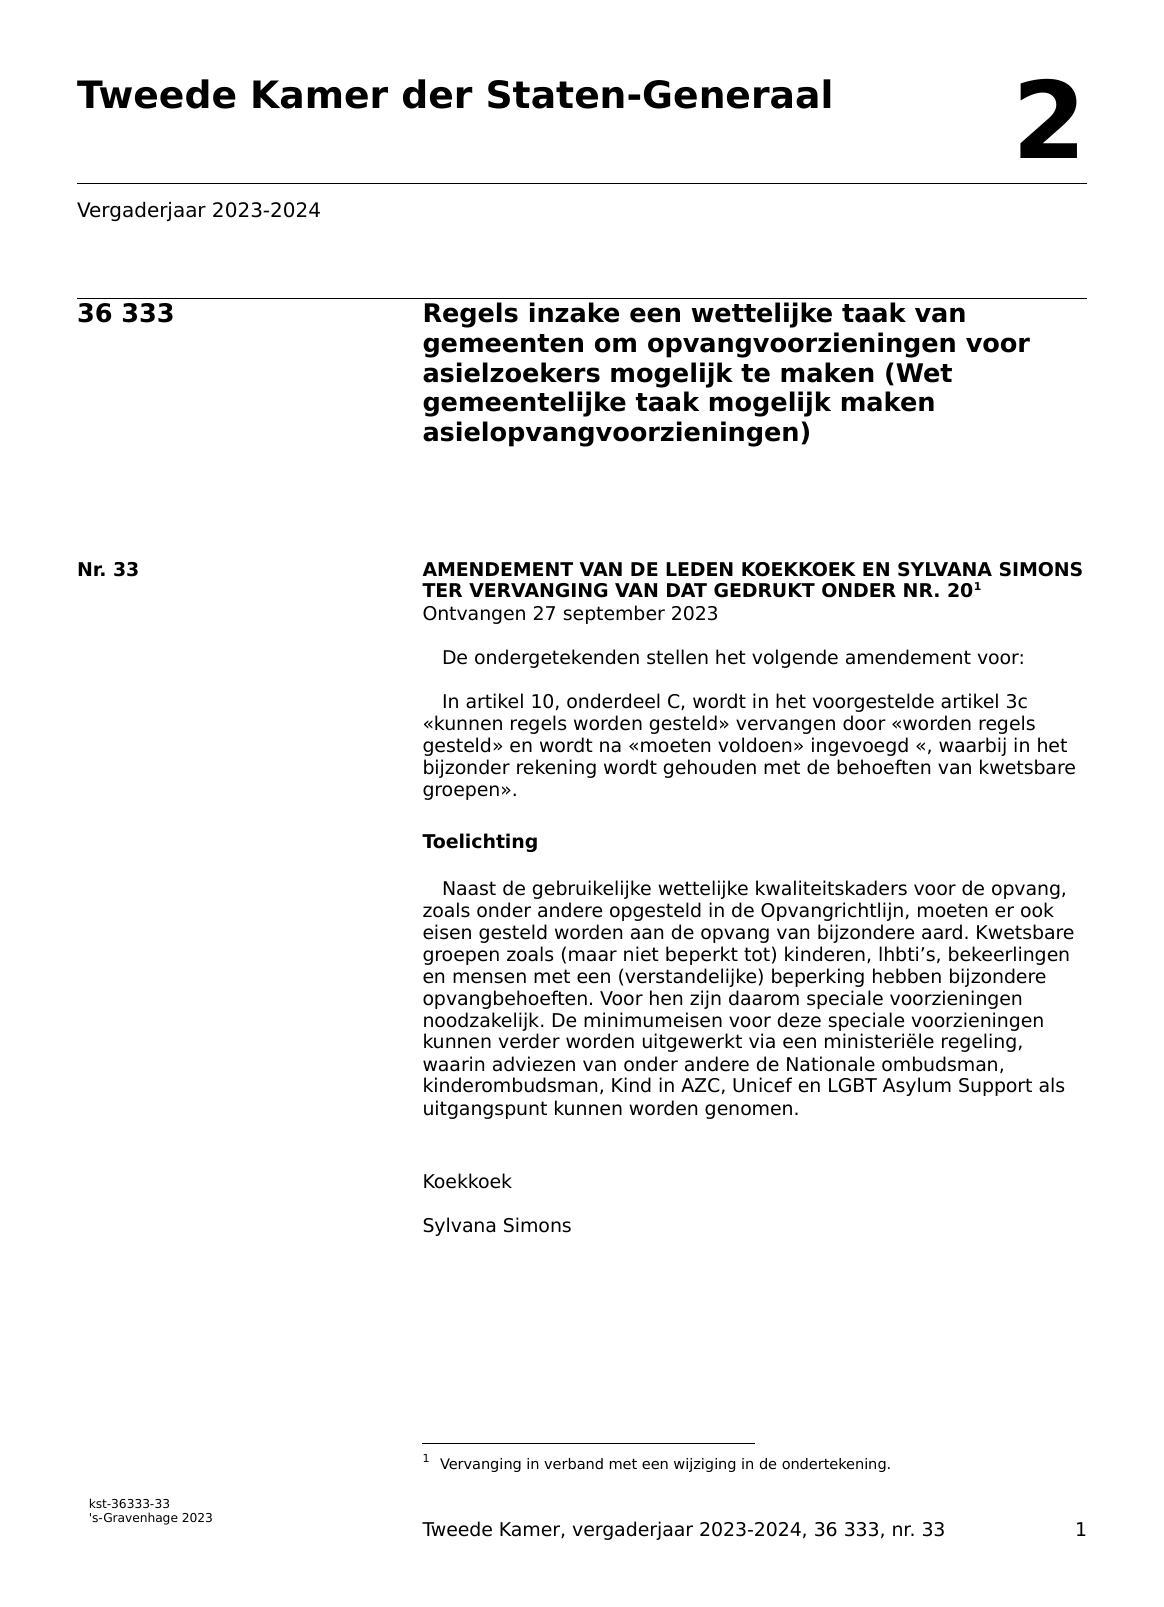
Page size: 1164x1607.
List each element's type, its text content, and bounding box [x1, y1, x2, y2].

table_header Tweede Kamer der Staten-Generaal [77, 59, 886, 183]
subtitle Nr. 33 AMENDEMENT VAN DE LEDEN KOEKKOEK EN SYLVANA SIMONS TER VERVANGING VAN DAT GEDRUKT ONDER NR. 20 [77, 558, 1087, 602]
table_cell Vergaderjaar 2023-2024 [77, 184, 1087, 298]
text Naast de gebruikelijke wettelijke kwaliteitskaders voor de opvang, zoals onder andere opgesteld in de Opvangrichtlijn, moeten er ook eisen gesteld worden aan de opvang van bijzondere aard. Kwetsbare groepen zoals (maar niet beperkt tot) kinderen, lhbti’s, bekeerlingen en mensen met een (verstandelijke) beperking hebben bijzondere opvangbehoeften. Voor hen zijn daarom speciale voorzieningen noodzakelijk. De minimumeisen voor deze speciale voorzieningen kunnen verder worden uitgewerkt via een ministeriële regeling, waarin adviezen van onder andere de Nationale ombudsman, kinderombudsman, Kind in AZC, Unicef en LGBT Asylum Support als uitgangspunt kunnen worden genomen. [422, 878, 1087, 1119]
text 's-Gravenhage 2023 [88, 1511, 323, 1525]
text Koekkoek Sylvana Simons [422, 1149, 1087, 1237]
table_header 2 [886, 59, 1087, 183]
text Vervanging in verband met een wijziging in de ondertekening. [422, 1452, 1087, 1474]
text kst-36333-33 [88, 1497, 323, 1511]
subtitle 36 333 Regels inzake een wettelijke taak van gemeenten om opvangvoorzieningen voor asielzoekers mogelijk te maken (Wet gemeentelijke taak mogelijk maken asielopvangvoorzieningen) [77, 299, 1087, 447]
subtitle Toelichting [422, 831, 1087, 853]
text Ontvangen 27 september 2023 [422, 602, 1087, 624]
text De ondergetekenden stellen het volgende amendement voor: [422, 647, 1087, 668]
text In artikel 10, onderdeel C, wordt in het voorgestelde artikel 3c «kunnen regels worden gesteld» vervangen door «worden regels gesteld» en wordt na «moeten voldoen» ingevoegd «, waarbij in het bijzonder rekening wordt gehouden met de behoeften van kwetsbare groepen». [422, 691, 1087, 801]
